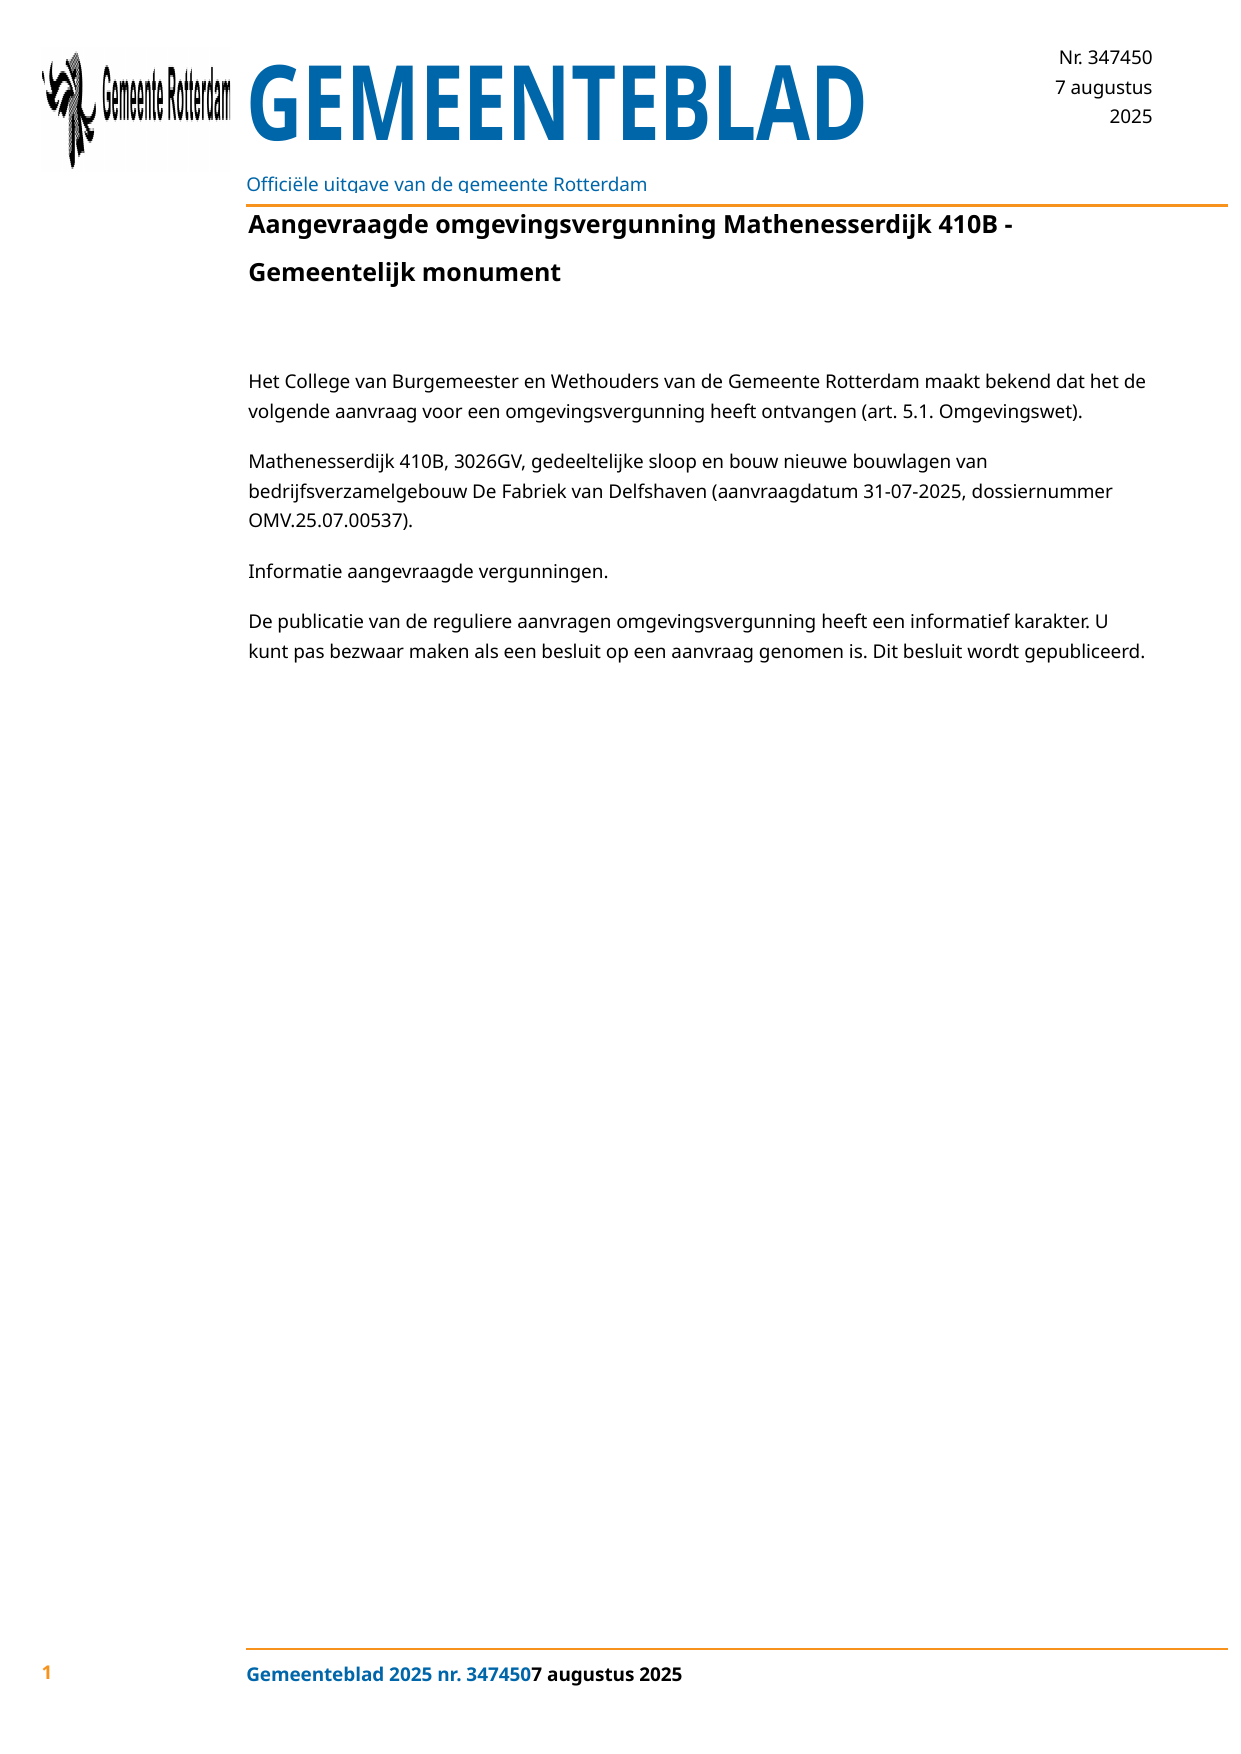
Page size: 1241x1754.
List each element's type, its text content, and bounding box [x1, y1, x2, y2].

picture [41, 47, 231, 172]
text Mathenesserdijk 410B, 3026GV, gedeeltelijke sloop en bouw nieuwe bouwlagen van bedrijfsverzamelgebouw De Fabriek van Delfshaven (aanvraagdatum 31-07-2025, dossiernummer OMV.25.07.00537). [248, 448, 1152, 533]
text Het College van Burgemeester en Wethouders van de Gemeente Rotterdam maakt bekend dat het de volgende aanvraag voor een omgevingsvergunning heeft ontvangen (art. 5.1. Omgevingswet). [248, 368, 1152, 424]
text Informatie aangevraagde vergunningen. [248, 558, 1152, 584]
text De publicatie van de reguliere aanvragen omgevingsvergunning heeft een informatief karakter. U kunt pas bezwaar maken als een besluit op een aanvraag genomen is. Dit besluit wordt gepubliceerd. [248, 608, 1152, 664]
text Aangevraagde omgevingsvergunning Mathenesserdijk 410B - Gemeentelijk monument [248, 207, 1152, 288]
